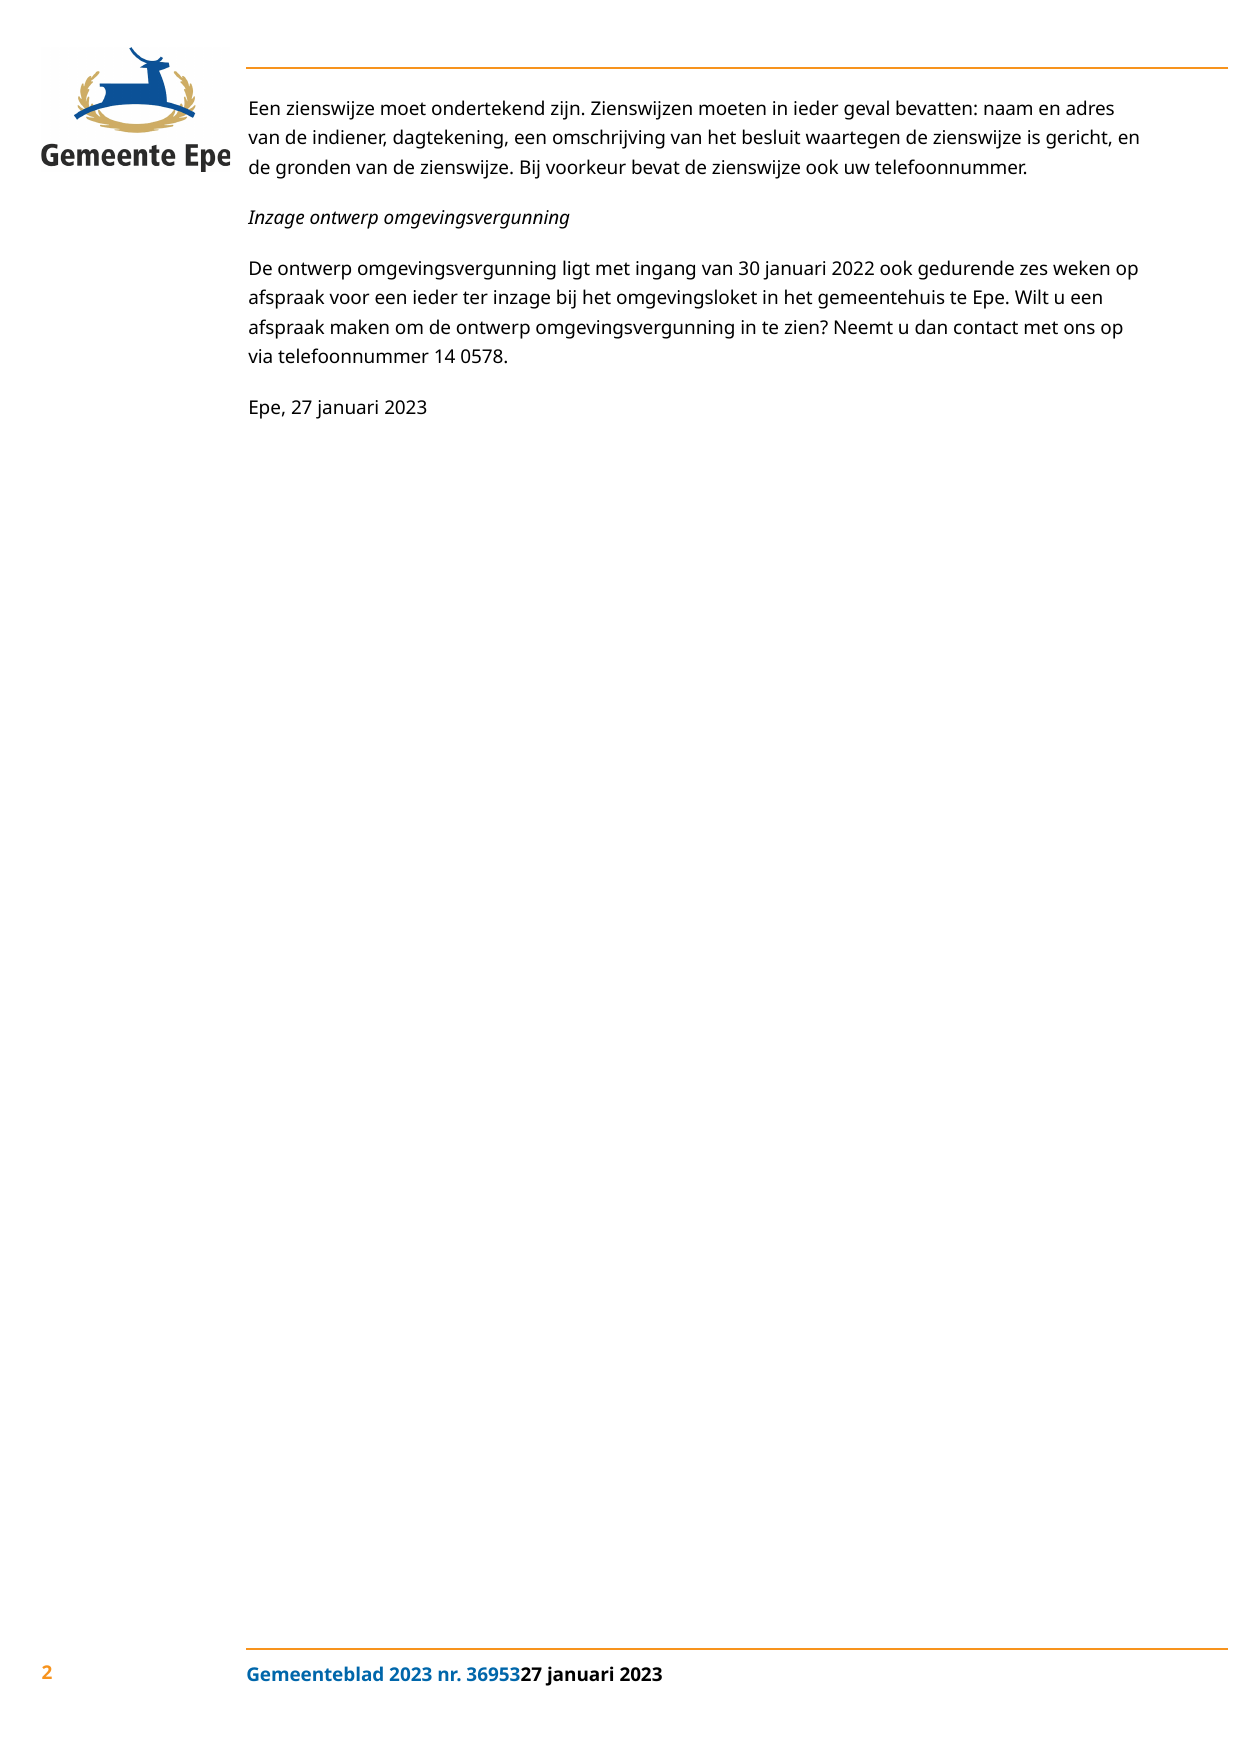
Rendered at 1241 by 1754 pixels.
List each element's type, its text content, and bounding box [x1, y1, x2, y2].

text Inzage ontwerp omgevingsvergunning [248, 204, 1152, 230]
text De ontwerp omgevingsvergunning ligt met ingang van 30 januari 2022 ook gedurende zes weken op afspraak voor een ieder ter inzage bij het omgevingsloket in het gemeentehuis te Epe. Wilt u een afspraak maken om de ontwerp omgevingsvergunning in te zien? Neemt u dan contact met ons op via telefoonnummer 14 0578. [248, 255, 1152, 369]
text Een zienswijze moet ondertekend zijn. Zienswijzen moeten in ieder geval bevatten: naam en adres van de indiener, dagtekening, een omschrijving van het besluit waartegen de zienswijze is gericht, en de gronden van de zienswijze. Bij voorkeur bevat de zienswijze ook uw telefoonnummer. [248, 95, 1152, 180]
text Epe, 27 januari 2023 [248, 394, 1152, 420]
picture [41, 47, 231, 172]
